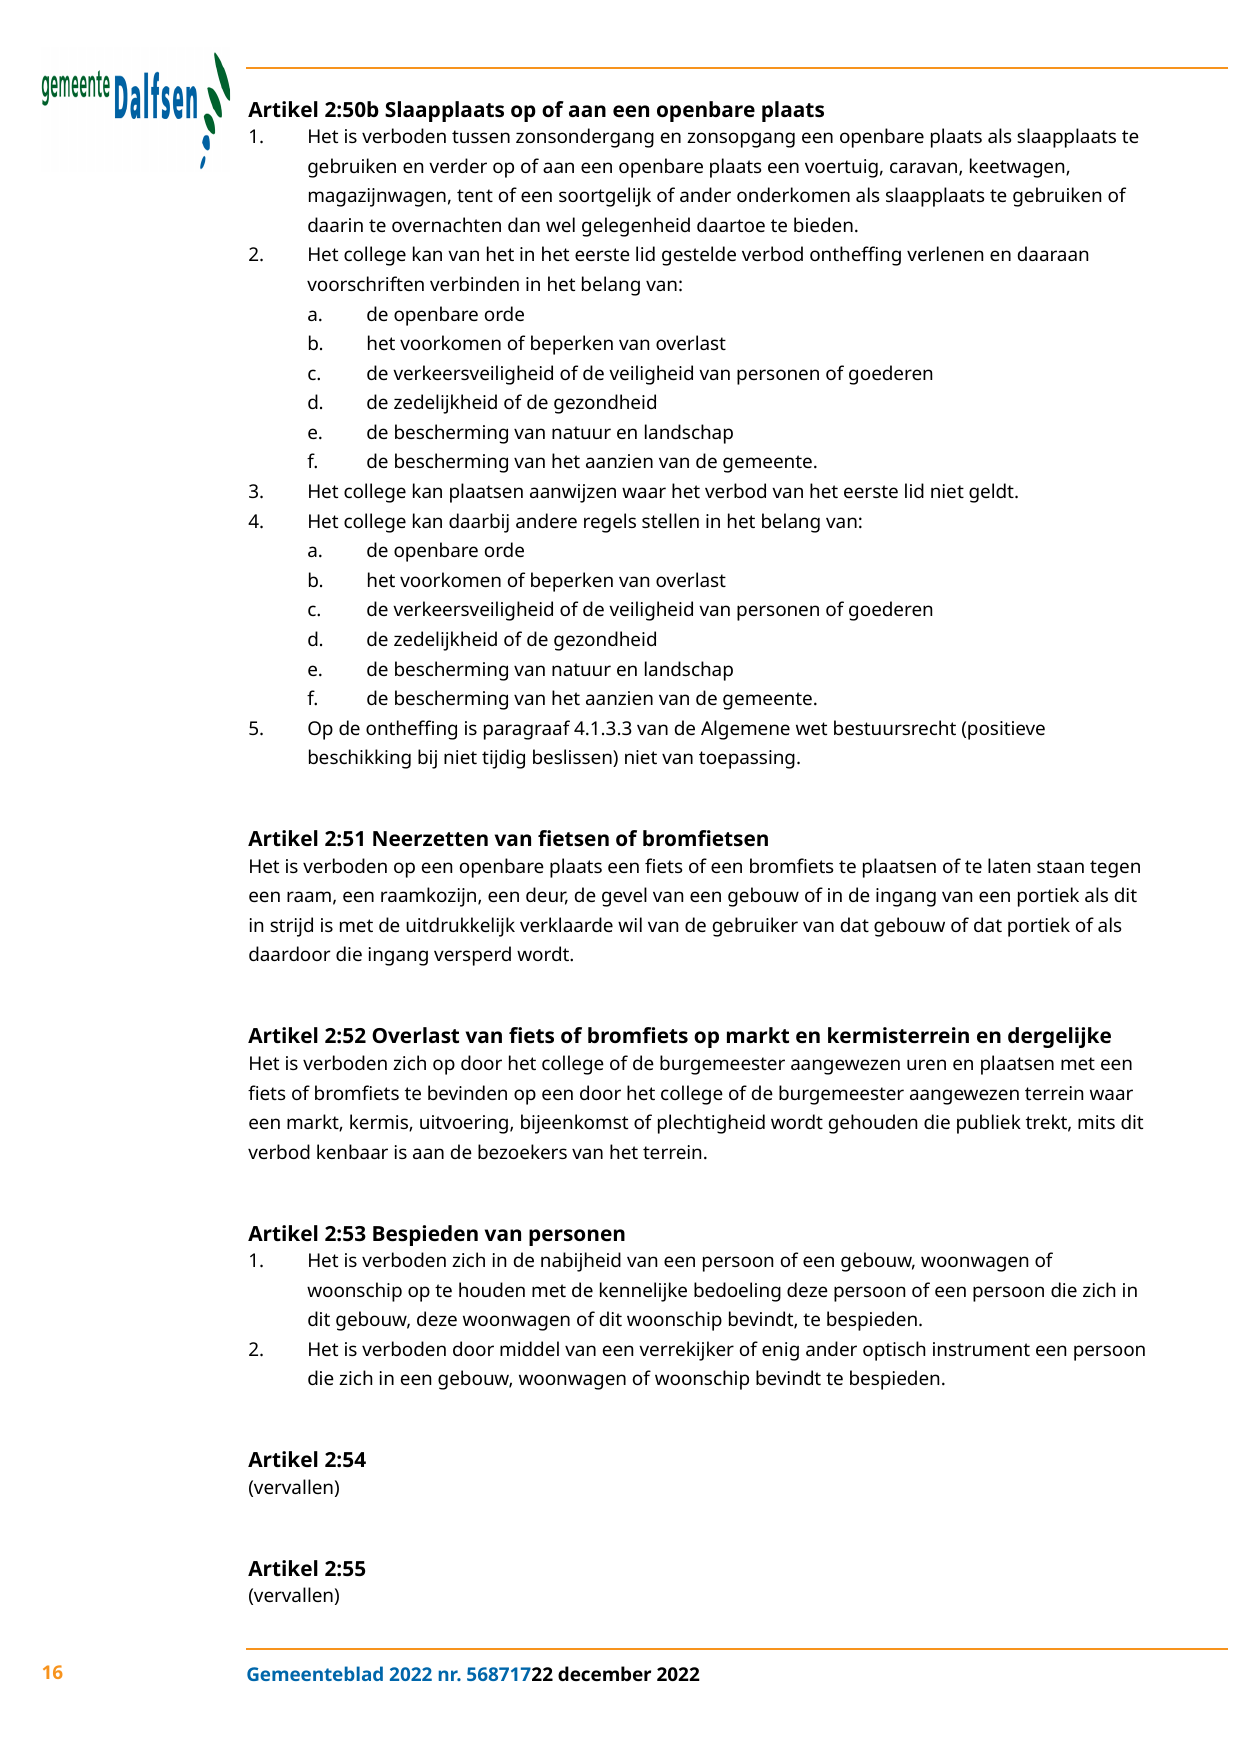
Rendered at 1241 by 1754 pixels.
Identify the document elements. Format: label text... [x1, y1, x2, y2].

list de openbare orde [307, 301, 1152, 326]
text Artikel 2:53 Bespieden van personen [248, 1219, 1152, 1247]
list Het college kan plaatsen aanwijzen waar het verbod van het eerste lid niet geldt. [248, 478, 1152, 504]
text Het is verboden op een openbare plaats een fiets of een bromfiets te plaatsen of te laten staan tegen een raam, een raamkozijn, een deur, de gevel van een gebouw of in de ingang van een portiek als dit in strijd is met de uitdrukkelijk verklaarde wil van de gebruiker van dat gebouw of dat portiek of als daardoor die ingang versperd wordt. [248, 853, 1152, 967]
list Op de ontheffing is paragraaf 4.1.3.3 van de Algemene wet bestuursrecht (positieve beschikking bij niet tijdig beslissen) niet van toepassing. [248, 715, 1152, 770]
text (vervallen) [248, 1474, 1152, 1500]
list de verkeersveiligheid of de veiligheid van personen of goederen [307, 597, 1152, 622]
list de bescherming van natuur en landschap [307, 419, 1152, 445]
list de bescherming van het aanzien van de gemeente. [307, 685, 1152, 711]
text Artikel 2:55 [248, 1554, 1152, 1582]
list Het is verboden zich in de nabijheid van een persoon of een gebouw, woonwagen of woonschip op te houden met de kennelijke bedoeling deze persoon of een persoon die zich in dit gebouw, deze woonwagen of dit woonschip bevindt, te bespieden. [248, 1247, 1152, 1332]
list het voorkomen of beperken van overlast [307, 567, 1152, 593]
picture [41, 47, 231, 172]
text Artikel 2:51 Neerzetten van fietsen of bromfietsen [248, 824, 1152, 853]
list de openbare orde [307, 537, 1152, 563]
list Het college kan daarbij andere regels stellen in het belang van: [248, 508, 1152, 533]
list Het is verboden door middel van een verrekijker of enig ander optisch instrument een persoon die zich in een gebouw, woonwagen of woonschip bevindt te bespieden. [248, 1336, 1152, 1391]
text (vervallen) [248, 1582, 1152, 1608]
list het voorkomen of beperken van overlast [307, 330, 1152, 356]
list de zedelijkheid of de gezondheid [307, 389, 1152, 415]
list de bescherming van natuur en landschap [307, 656, 1152, 681]
text Artikel 2:54 [248, 1446, 1152, 1474]
text Artikel 2:50b Slaapplaats op of aan een openbare plaats [248, 95, 1152, 123]
text Artikel 2:52 Overlast van fiets of bromfiets op markt en kermisterrein en dergelijke [248, 1022, 1152, 1050]
text Het is verboden zich op door het college of de burgemeester aangewezen uren en plaatsen met een fiets of bromfiets te bevinden op een door het college of de burgemeester aangewezen terrein waar een markt, kermis, uitvoering, bijeenkomst of plechtigheid wordt gehouden die publiek trekt, mits dit verbod kenbaar is aan de bezoekers van het terrein. [248, 1050, 1152, 1164]
list Het is verboden tussen zonsondergang en zonsopgang een openbare plaats als slaapplaats te gebruiken en verder op of aan een openbare plaats een voertuig, caravan, keetwagen, magazijnwagen, tent of een soortgelijk of ander onderkomen als slaapplaats te gebruiken of daarin te overnachten dan wel gelegenheid daartoe te bieden. [248, 123, 1152, 238]
list de verkeersveiligheid of de veiligheid van personen of goederen [307, 360, 1152, 386]
list Het college kan van het in het eerste lid gestelde verbod ontheffing verlenen en daaraan voorschriften verbinden in het belang van: [248, 242, 1152, 297]
list de bescherming van het aanzien van de gemeente. [307, 449, 1152, 474]
list de zedelijkheid of de gezondheid [307, 626, 1152, 652]
